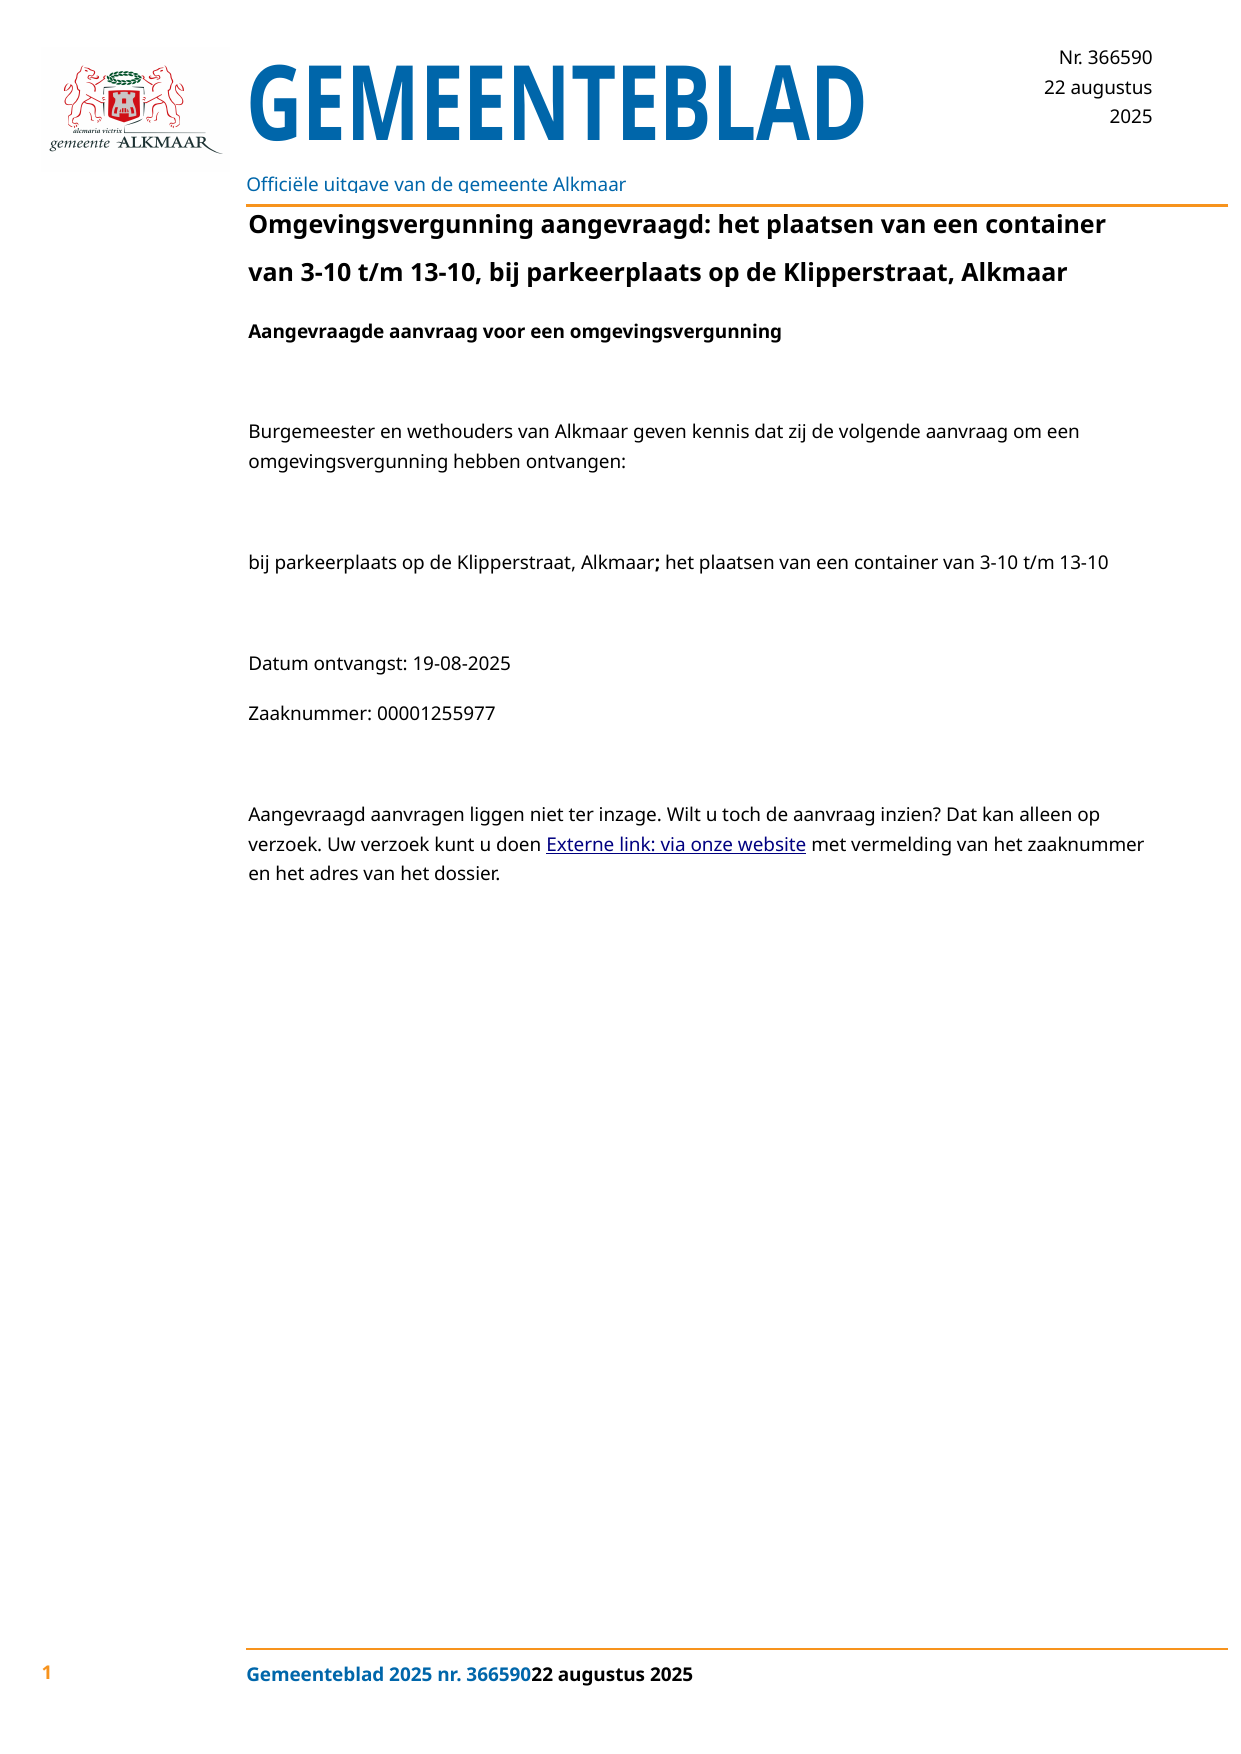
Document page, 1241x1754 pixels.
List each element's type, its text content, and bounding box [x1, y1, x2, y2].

text Aangevraagde aanvraag voor een omgevingsvergunning [248, 318, 1152, 344]
text bij parkeerplaats op de Klipperstraat, Alkmaar; het plaatsen van een container van 3-10 t/m 13-10 [248, 549, 1152, 575]
picture [41, 47, 231, 172]
text Burgemeester en wethouders van Alkmaar geven kennis dat zij de volgende aanvraag om een omgevingsvergunning hebben ontvangen: [248, 419, 1152, 474]
text Aangevraagd aanvragen liggen niet ter inzage. Wilt u toch de aanvraag inzien? Dat kan alleen op verzoek. Uw verzoek kunt u doen Externe link: via onze website met vermelding van het zaaknummer en het adres van het dossier. [248, 801, 1152, 886]
text Omgevingsvergunning aangevraagd: het plaatsen van een container van 3-10 t/m 13-10, bij parkeerplaats op de Klipperstraat, Alkmaar [248, 207, 1152, 288]
text Zaaknummer: 00001255977 [248, 700, 1152, 726]
text Datum ontvangst: 19-08-2025 [248, 650, 1152, 676]
